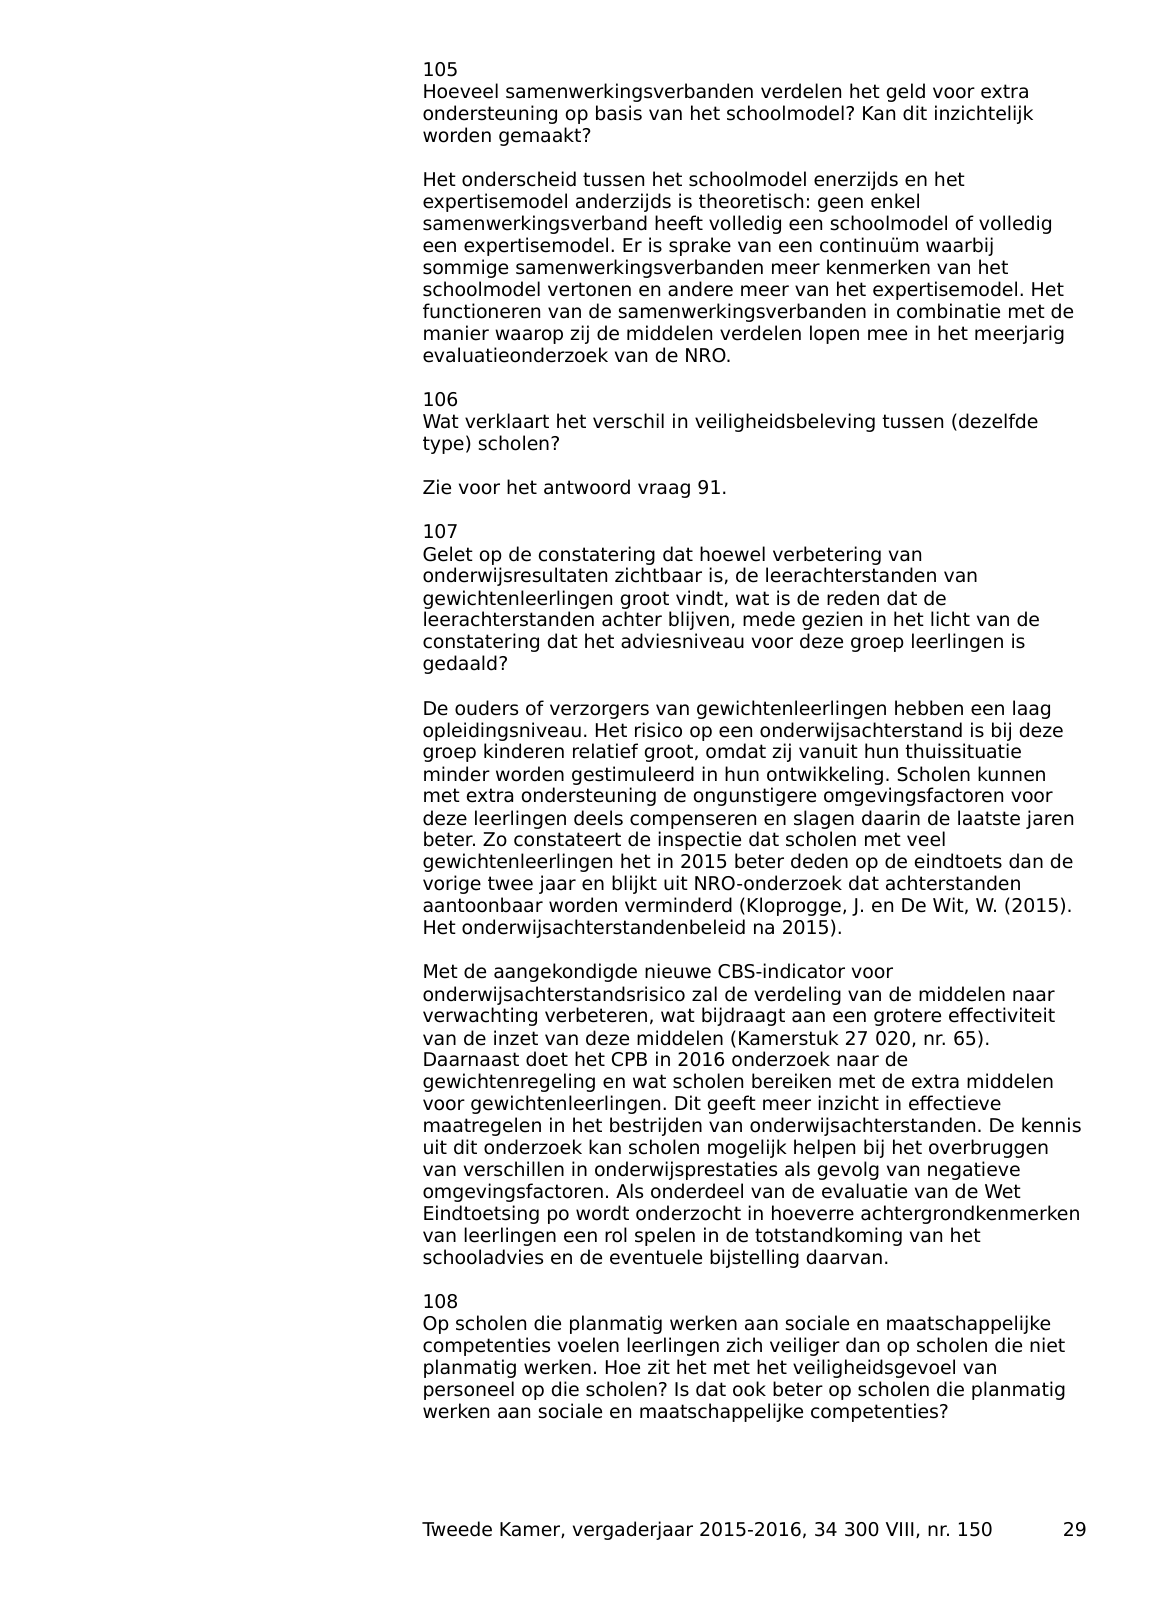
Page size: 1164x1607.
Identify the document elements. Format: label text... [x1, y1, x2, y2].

text 108 [422, 1291, 1087, 1313]
text Wat verklaart het verschil in veiligheidsbeleving tussen (dezelfde type) scholen? [422, 411, 1087, 455]
text Op scholen die planmatig werken aan sociale en maatschappelijke competenties voelen leerlingen zich veiliger dan op scholen die niet planmatig werken. Hoe zit het met het veiligheidsgevoel van personeel op die scholen? Is dat ook beter op scholen die planmatig werken aan sociale en maatschappelijke competenties? [422, 1313, 1087, 1423]
text Zie voor het antwoord vraag 91. [422, 477, 1087, 499]
text Hoeveel samenwerkingsverbanden verdelen het geld voor extra ondersteuning op basis van het schoolmodel? Kan dit inzichtelijk worden gemaakt? [422, 81, 1087, 147]
text 105 [422, 59, 1087, 81]
text Het onderscheid tussen het schoolmodel enerzijds en het expertisemodel anderzijds is theoretisch: geen enkel samenwerkingsverband heeft volledig een schoolmodel of volledig een expertisemodel. Er is sprake van een continuüm waarbij sommige samenwerkingsverbanden meer kenmerken van het schoolmodel vertonen en andere meer van het expertisemodel. Het functioneren van de samenwerkingsverbanden in combinatie met de manier waarop zij de middelen verdelen lopen mee in het meerjarig evaluatieonderzoek van de NRO. [422, 169, 1087, 367]
text Gelet op de constatering dat hoewel verbetering van onderwijsresultaten zichtbaar is, de leerachterstanden van gewichtenleerlingen groot vindt, wat is de reden dat de leerachterstanden achter blijven, mede gezien in het licht van de constatering dat het adviesniveau voor deze groep leerlingen is gedaald? [422, 543, 1087, 675]
text 106 [422, 389, 1087, 411]
text 107 [422, 521, 1087, 543]
text De ouders of verzorgers van gewichtenleerlingen hebben een laag opleidingsniveau. Het risico op een onderwijsachterstand is bij deze groep kinderen relatief groot, omdat zij vanuit hun thuissituatie minder worden gestimuleerd in hun ontwikkeling. Scholen kunnen met extra ondersteuning de ongunstigere omgevingsfactoren voor deze leerlingen deels compenseren en slagen daarin de laatste jaren beter. Zo constateert de inspectie dat scholen met veel gewichtenleerlingen het in 2015 beter deden op de eindtoets dan de vorige twee jaar en blijkt uit NRO-onderzoek dat achterstanden aantoonbaar worden verminderd (Kloprogge, J. en De Wit, W. (2015). Het onderwijsachterstandenbeleid na 2015). [422, 697, 1087, 939]
text Met de aangekondigde nieuwe CBS-indicator voor onderwijsachterstandsrisico zal de verdeling van de middelen naar verwachting verbeteren, wat bijdraagt aan een grotere effectiviteit van de inzet van deze middelen (Kamerstuk 27 020, nr. 65). Daarnaast doet het CPB in 2016 onderzoek naar de gewichtenregeling en wat scholen bereiken met de extra middelen voor gewichtenleerlingen. Dit geeft meer inzicht in effectieve maatregelen in het bestrijden van onderwijsachterstanden. De kennis uit dit onderzoek kan scholen mogelijk helpen bij het overbruggen van verschillen in onderwijsprestaties als gevolg van negatieve omgevingsfactoren. Als onderdeel van de evaluatie van de Wet Eindtoetsing po wordt onderzocht in hoeverre achtergrondkenmerken van leerlingen een rol spelen in de totstandkoming van het schooladvies en de eventuele bijstelling daarvan. [422, 961, 1087, 1269]
